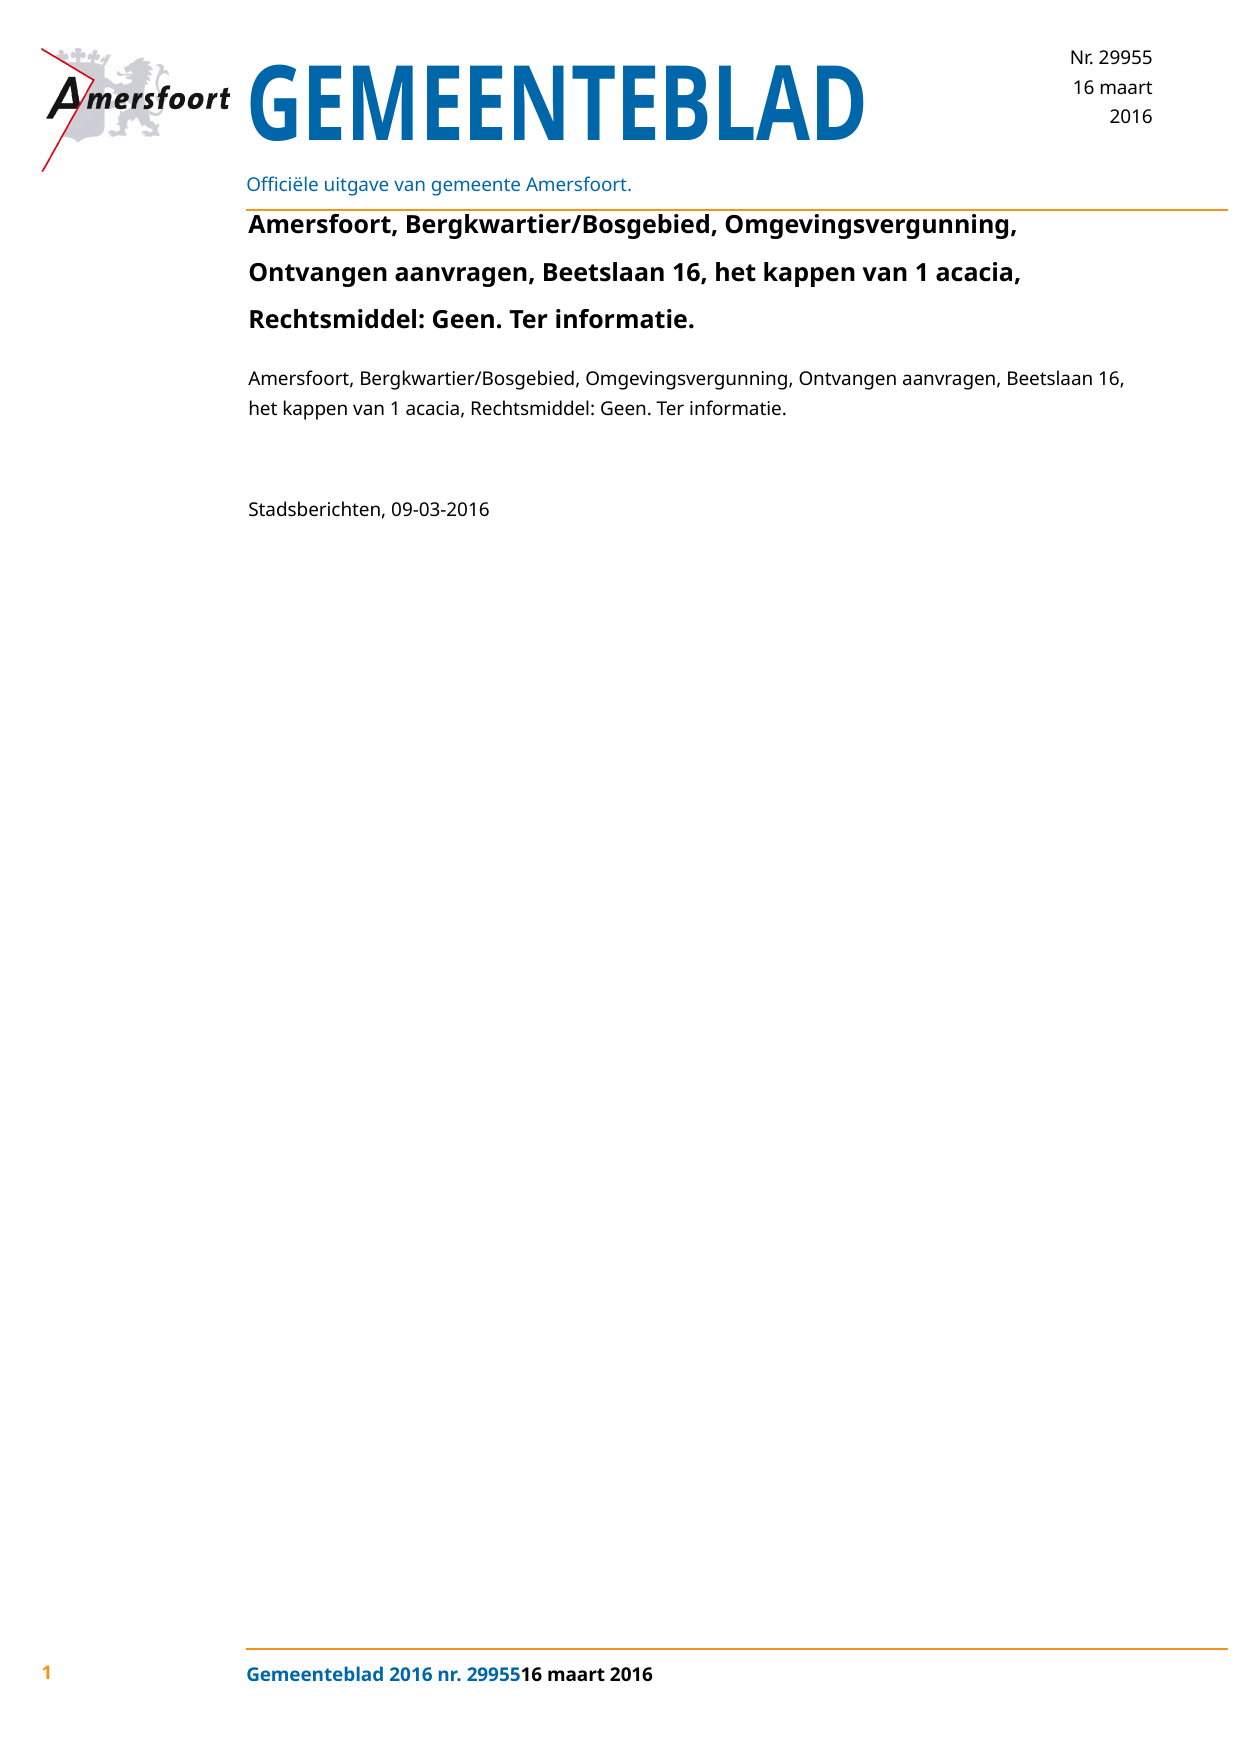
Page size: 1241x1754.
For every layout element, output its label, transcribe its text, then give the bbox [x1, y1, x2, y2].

text Stadsberichten, 09-03-2016 [248, 496, 1152, 522]
text Amersfoort, Bergkwartier/Bosgebied, Omgevingsvergunning, Ontvangen aanvragen, Beetslaan 16, het kappen van 1 acacia, Rechtsmiddel: Geen. Ter informatie. [248, 366, 1152, 421]
text Amersfoort, Bergkwartier/Bosgebied, Omgevingsvergunning, Ontvangen aanvragen, Beetslaan 16, het kappen van 1 acacia, Rechtsmiddel: Geen. Ter informatie. [248, 211, 1152, 336]
picture [41, 47, 231, 172]
